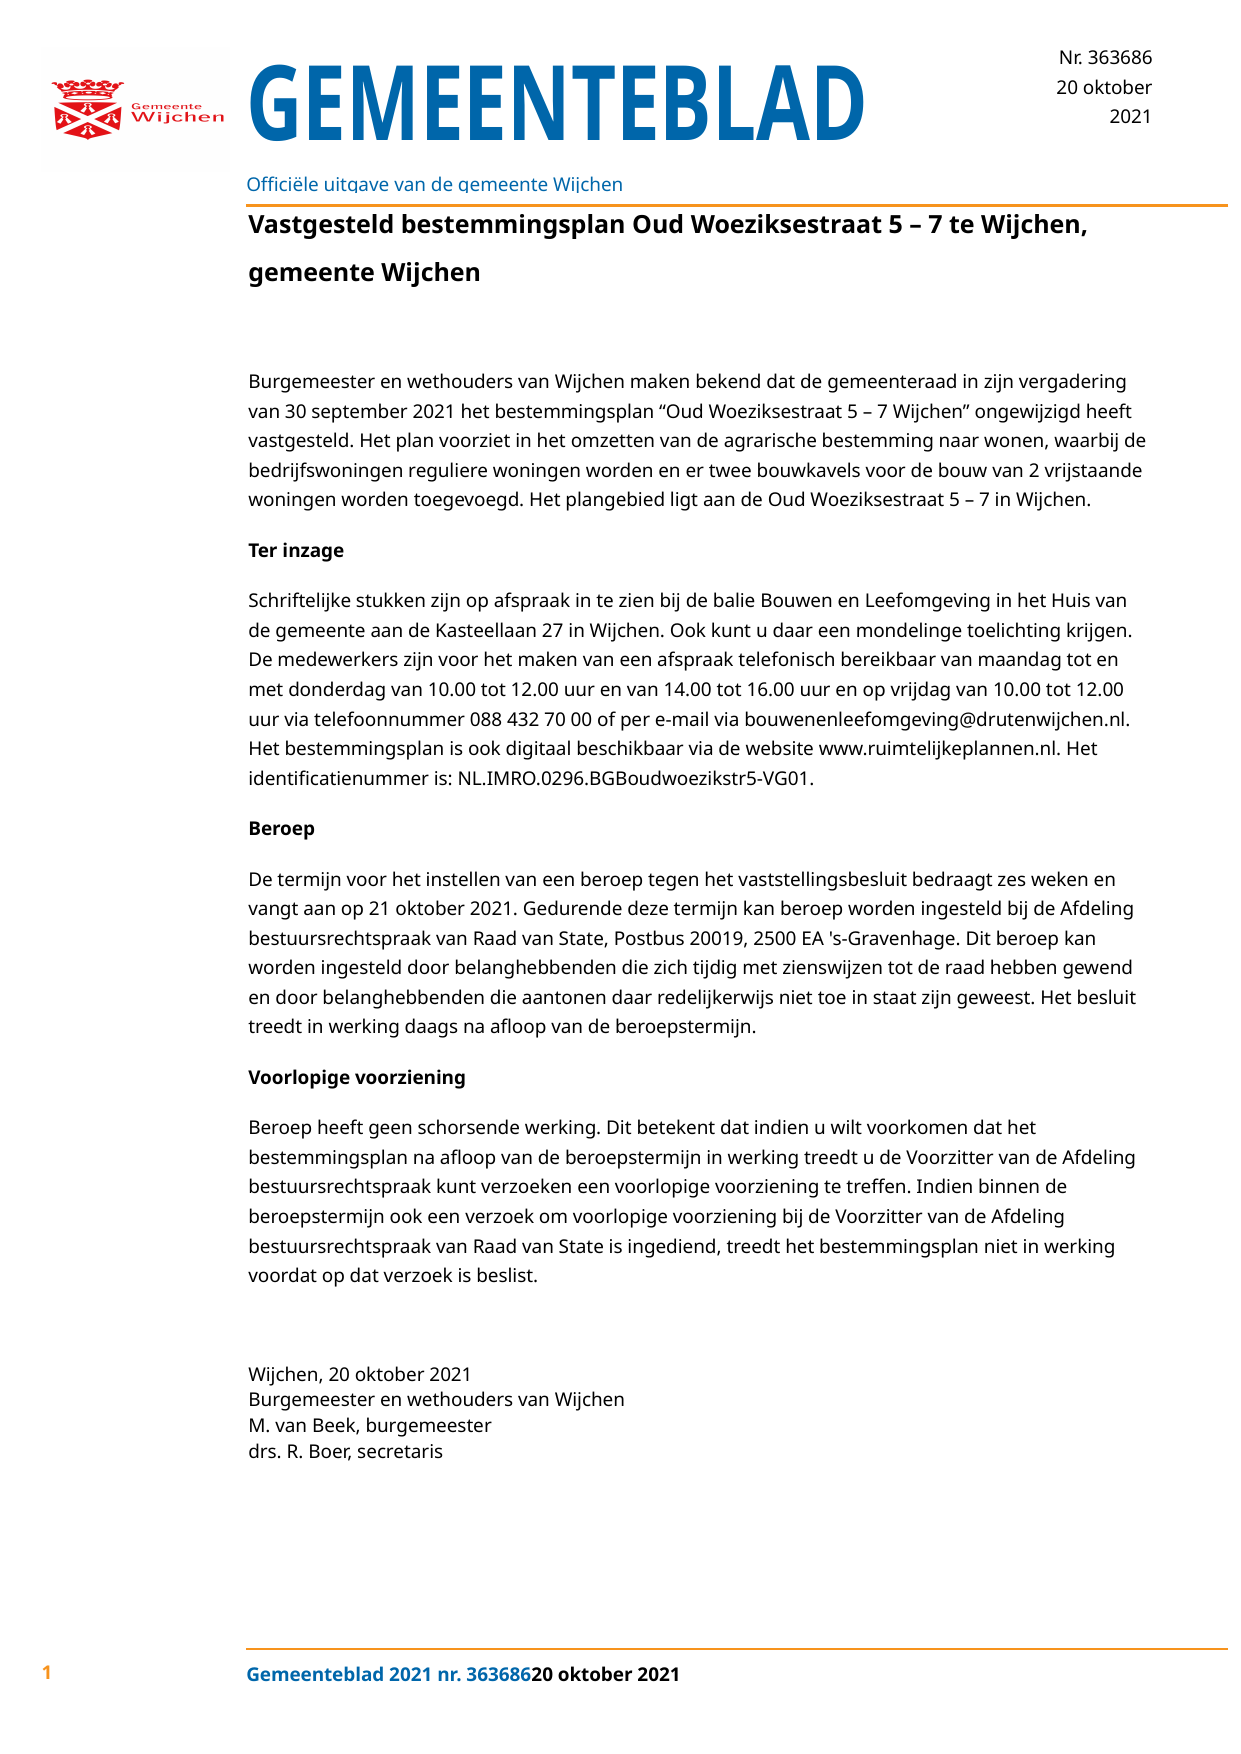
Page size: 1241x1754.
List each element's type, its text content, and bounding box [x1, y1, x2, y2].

text drs. R. Boer, secretaris [248, 1438, 1152, 1464]
picture [41, 47, 231, 172]
text Beroep [248, 815, 1152, 841]
text De termijn voor het instellen van een beroep tegen het vaststellingsbesluit bedraagt zes weken en vangt aan op 21 oktober 2021. Gedurende deze termijn kan beroep worden ingesteld bij de Afdeling bestuursrechtspraak van Raad van State, Postbus 20019, 2500 EA 's-Gravenhage. Dit beroep kan worden ingesteld door belanghebbenden die zich tijdig met zienswijzen tot de raad hebben gewend en door belanghebbenden die aantonen daar redelijkerwijs niet toe in staat zijn geweest. Het besluit treedt in werking daags na afloop van de beroepstermijn. [248, 866, 1152, 1039]
text Wijchen, 20 oktober 2021 [248, 1361, 1152, 1386]
text Schriftelijke stukken zijn op afspraak in te zien bij de balie Bouwen en Leefomgeving in het Huis van de gemeente aan de Kasteellaan 27 in Wijchen. Ook kunt u daar een mondelinge toelichting krijgen. De medewerkers zijn voor het maken van een afspraak telefonisch bereikbaar van maandag tot en met donderdag van 10.00 tot 12.00 uur en van 14.00 tot 16.00 uur en op vrijdag van 10.00 tot 12.00 uur via telefoonnummer 088 432 70 00 of per e-mail via bouwenenleefomgeving@drutenwijchen.nl. Het bestemmingsplan is ook digitaal beschikbaar via de website www.ruimtelijkeplannen.nl. Het identificatienummer is: NL.IMRO.0296.BGBoudwoezikstr5-VG01. [248, 587, 1152, 791]
text Voorlopige voorziening [248, 1064, 1152, 1090]
text Burgemeester en wethouders van Wijchen maken bekend dat de gemeenteraad in zijn vergadering van 30 september 2021 het bestemmingsplan “Oud Woeziksestraat 5 – 7 Wijchen” ongewijzigd heeft vastgesteld. Het plan voorziet in het omzetten van de agrarische bestemming naar wonen, waarbij de bedrijfswoningen reguliere woningen worden en er twee bouwkavels voor de bouw van 2 vrijstaande woningen worden toegevoegd. Het plangebied ligt aan de Oud Woeziksestraat 5 – 7 in Wijchen. [248, 368, 1152, 512]
text Beroep heeft geen schorsende werking. Dit betekent dat indien u wilt voorkomen dat het bestemmingsplan na afloop van de beroepstermijn in werking treedt u de Voorzitter van de Afdeling bestuursrechtspraak kunt verzoeken een voorlopige voorziening te treffen. Indien binnen de beroepstermijn ook een verzoek om voorlopige voorziening bij de Voorzitter van de Afdeling bestuursrechtspraak van Raad van State is ingediend, treedt het bestemmingsplan niet in werking voordat op dat verzoek is beslist. [248, 1114, 1152, 1288]
text Ter inzage [248, 537, 1152, 563]
text Burgemeester en wethouders van Wijchen [248, 1386, 1152, 1412]
text M. van Beek, burgemeester [248, 1412, 1152, 1438]
text Vastgesteld bestemmingsplan Oud Woeziksestraat 5 – 7 te Wijchen, gemeente Wijchen [248, 207, 1152, 288]
